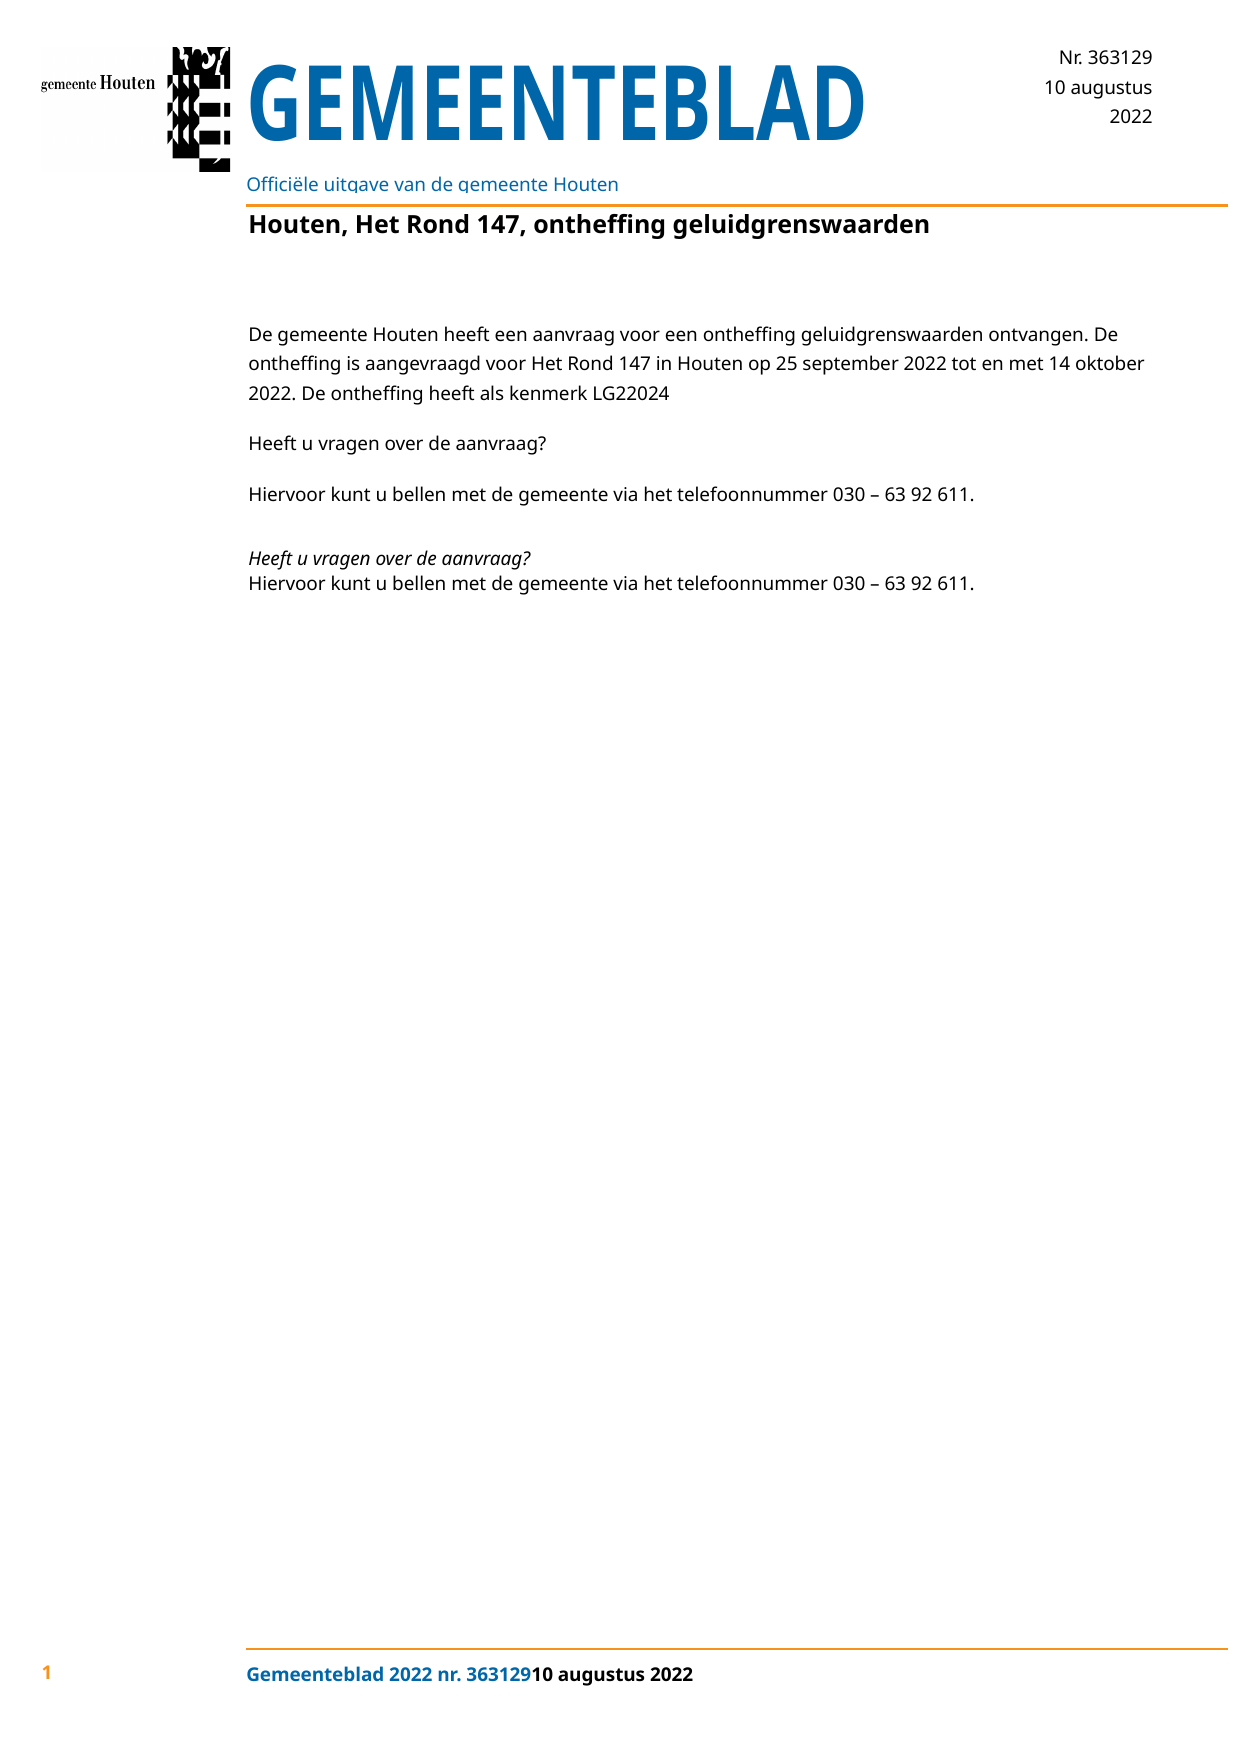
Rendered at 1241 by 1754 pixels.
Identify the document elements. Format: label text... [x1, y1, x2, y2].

text Heeft u vragen over de aanvraag? [248, 430, 1152, 456]
text De gemeente Houten heeft een aanvraag voor een ontheffing geluidgrenswaarden ontvangen. De ontheffing is aangevraagd voor Het Rond 147 in Houten op 25 september 2022 tot en met 14 oktober 2022. De ontheffing heeft als kenmerk LG22024 [248, 321, 1152, 406]
text Houten, Het Rond 147, ontheffing geluidgrenswaarden [248, 207, 1152, 241]
text Hiervoor kunt u bellen met de gemeente via het telefoonnummer 030 – 63 92 611. [248, 570, 1152, 596]
text Heeft u vragen over de aanvraag? [248, 545, 1152, 570]
text Hiervoor kunt u bellen met de gemeente via het telefoonnummer 030 – 63 92 611. [248, 481, 1152, 506]
picture [41, 47, 231, 172]
